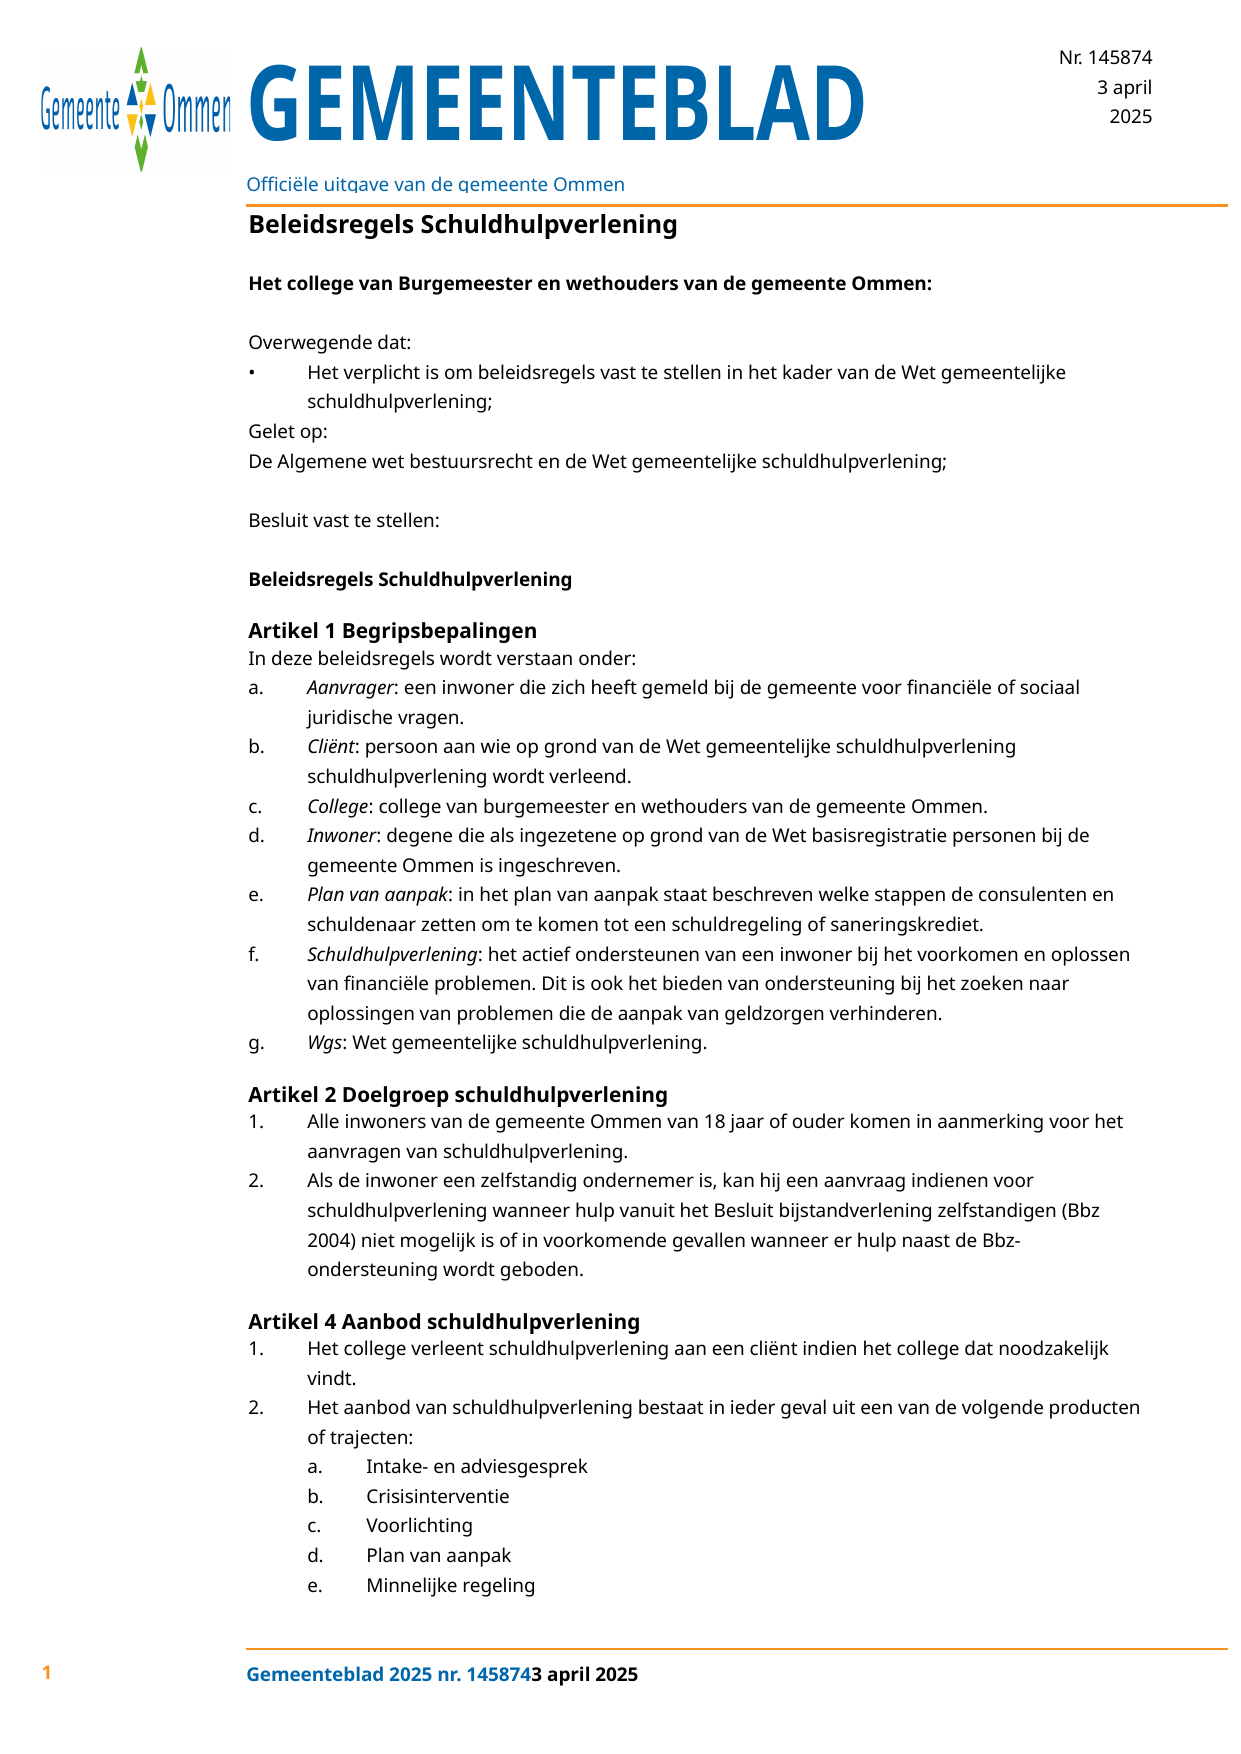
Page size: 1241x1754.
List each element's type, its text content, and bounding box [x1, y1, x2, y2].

list Als de inwoner een zelfstandig ondernemer is, kan hij een aanvraag indienen voor schuldhulpverlening wanneer hulp vanuit het Besluit bijstandverlening zelfstandigen (Bbz 2004) niet mogelijk is of in voorkomende gevallen wanneer er hulp naast de Bbz-ondersteuning wordt geboden. [248, 1168, 1152, 1282]
text Besluit vast te stellen: [248, 507, 1152, 533]
list Plan van aanpak: in het plan van aanpak staat beschreven welke stappen de consulenten en schuldenaar zetten om te komen tot een schuldregeling of saneringskrediet. [248, 882, 1152, 937]
text Artikel 2 Doelgroep schuldhulpverlening [248, 1080, 1152, 1108]
text Overwegende dat: [248, 329, 1152, 355]
text Artikel 4 Aanbod schuldhulpverlening [248, 1307, 1152, 1335]
list Inwoner: degene die als ingezetene op grond van de Wet basisregistratie personen bij de gemeente Ommen is ingeschreven. [248, 822, 1152, 878]
list Crisisinterventie [307, 1483, 1152, 1509]
text De Algemene wet bestuursrecht en de Wet gemeentelijke schuldhulpverlening; [248, 448, 1152, 473]
text Beleidsregels Schuldhulpverlening [248, 566, 1152, 592]
text Beleidsregels Schuldhulpverlening [248, 207, 1152, 241]
list Het verplicht is om beleidsregels vast te stellen in het kader van de Wet gemeentelijke schuldhulpverlening; [248, 359, 1152, 414]
list Het aanbod van schuldhulpverlening bestaat in ieder geval uit een van de volgende producten of trajecten: [248, 1394, 1152, 1450]
list Schuldhulpverlening: het actief ondersteunen van een inwoner bij het voorkomen en oplossen van financiële problemen. Dit is ook het bieden van ondersteuning bij het zoeken naar oplossingen van problemen die de aanpak van geldzorgen verhinderen. [248, 941, 1152, 1026]
list Minnelijke regeling [307, 1572, 1152, 1598]
text Het college van Burgemeester en wethouders van de gemeente Ommen: [248, 270, 1152, 296]
text In deze beleidsregels wordt verstaan onder: [248, 645, 1152, 671]
text Artikel 1 Begripsbepalingen [248, 617, 1152, 645]
list Het college verleent schuldhulpverlening aan een cliënt indien het college dat noodzakelijk vindt. [248, 1335, 1152, 1391]
list Aanvrager: een inwoner die zich heeft gemeld bij de gemeente voor financiële of sociaal juridische vragen. [248, 674, 1152, 730]
list Plan van aanpak [307, 1542, 1152, 1568]
list Alle inwoners van de gemeente Ommen van 18 jaar of ouder komen in aanmerking voor het aanvragen van schuldhulpverlening. [248, 1108, 1152, 1164]
list College: college van burgemeester en wethouders van de gemeente Ommen. [248, 793, 1152, 819]
list Intake- en adviesgesprek [307, 1453, 1152, 1479]
text Gelet op: [248, 418, 1152, 444]
picture [41, 47, 231, 172]
list Voorlichting [307, 1513, 1152, 1538]
list Wgs: Wet gemeentelijke schuldhulpverlening. [248, 1029, 1152, 1055]
list Cliënt: persoon aan wie op grond van de Wet gemeentelijke schuldhulpverlening schuldhulpverlening wordt verleend. [248, 734, 1152, 789]
